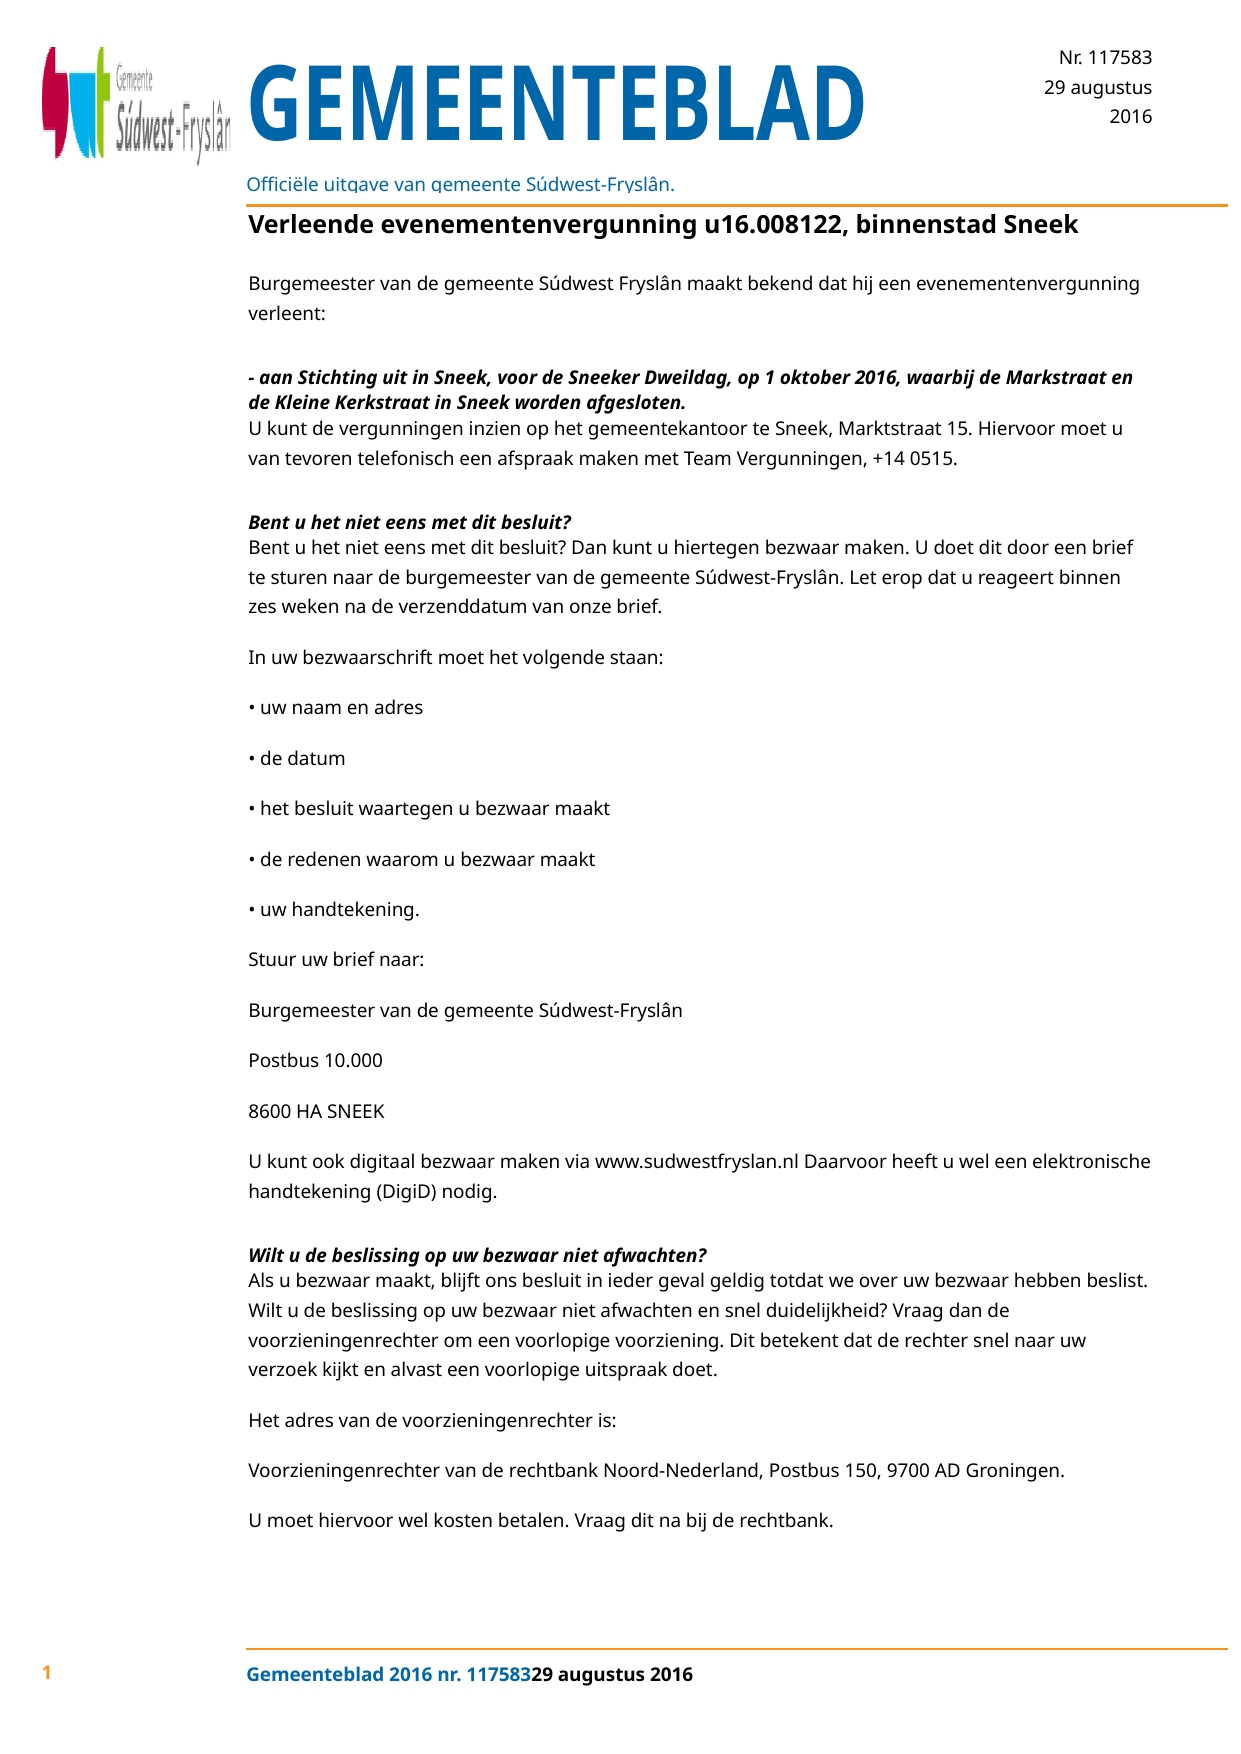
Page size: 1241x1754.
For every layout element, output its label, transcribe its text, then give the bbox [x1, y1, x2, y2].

text Het adres van de voorzieningenrechter is: [248, 1407, 1152, 1432]
text In uw bezwaarschrift moet het volgende staan: [248, 644, 1152, 670]
text Burgemeester van de gemeente Súdwest Fryslân maakt bekend dat hij een evenementenvergunning verleent: [248, 270, 1152, 326]
text Bent u het niet eens met dit besluit? [248, 509, 1152, 534]
text • uw naam en adres [248, 694, 1152, 720]
text • het besluit waartegen u bezwaar maakt [248, 795, 1152, 821]
text Als u bezwaar maakt, blijft ons besluit in ieder geval geldig totdat we over uw bezwaar hebben beslist. Wilt u de beslissing op uw bezwaar niet afwachten en snel duidelijkheid? Vraag dan de voorzieningenrechter om een voorlopige voorziening. Dit betekent dat de rechter snel naar uw verzoek kijkt en alvast een voorlopige uitspraak doet. [248, 1268, 1152, 1382]
text U moet hiervoor wel kosten betalen. Vraag dit na bij de rechtbank. [248, 1508, 1152, 1533]
text Verleende evenementenvergunning u16.008122, binnenstad Sneek [248, 207, 1152, 241]
text • de redenen waarom u bezwaar maakt [248, 846, 1152, 872]
text Wilt u de beslissing op uw bezwaar niet afwachten? [248, 1242, 1152, 1268]
text Postbus 10.000 [248, 1047, 1152, 1073]
text Bent u het niet eens met dit besluit? Dan kunt u hiertegen bezwaar maken. U doet dit door een brief te sturen naar de burgemeester van de gemeente Súdwest-Fryslân. Let erop dat u reageert binnen zes weken na de verzenddatum van onze brief. [248, 534, 1152, 619]
text U kunt ook digitaal bezwaar maken via www.sudwestfryslan.nl Daarvoor heeft u wel een elektronische handtekening (DigiD) nodig. [248, 1148, 1152, 1204]
text U kunt de vergunningen inzien op het gemeentekantoor te Sneek, Marktstraat 15. Hiervoor moet u van tevoren telefonisch een afspraak maken met Team Vergunningen, +14 0515. [248, 415, 1152, 471]
text - aan Stichting uit in Sneek, voor de Sneeker Dweildag, op 1 oktober 2016, waarbij de Markstraat en de Kleine Kerkstraat in Sneek worden afgesloten. [248, 364, 1152, 415]
text Stuur uw brief naar: [248, 947, 1152, 972]
picture [41, 47, 231, 172]
text • de datum [248, 745, 1152, 771]
text 8600 HA SNEEK [248, 1098, 1152, 1124]
text Burgemeester van de gemeente Súdwest-Fryslân [248, 997, 1152, 1023]
text • uw handtekening. [248, 896, 1152, 922]
text Voorzieningenrechter van de rechtbank Noord-Nederland, Postbus 150, 9700 AD Groningen. [248, 1457, 1152, 1483]
